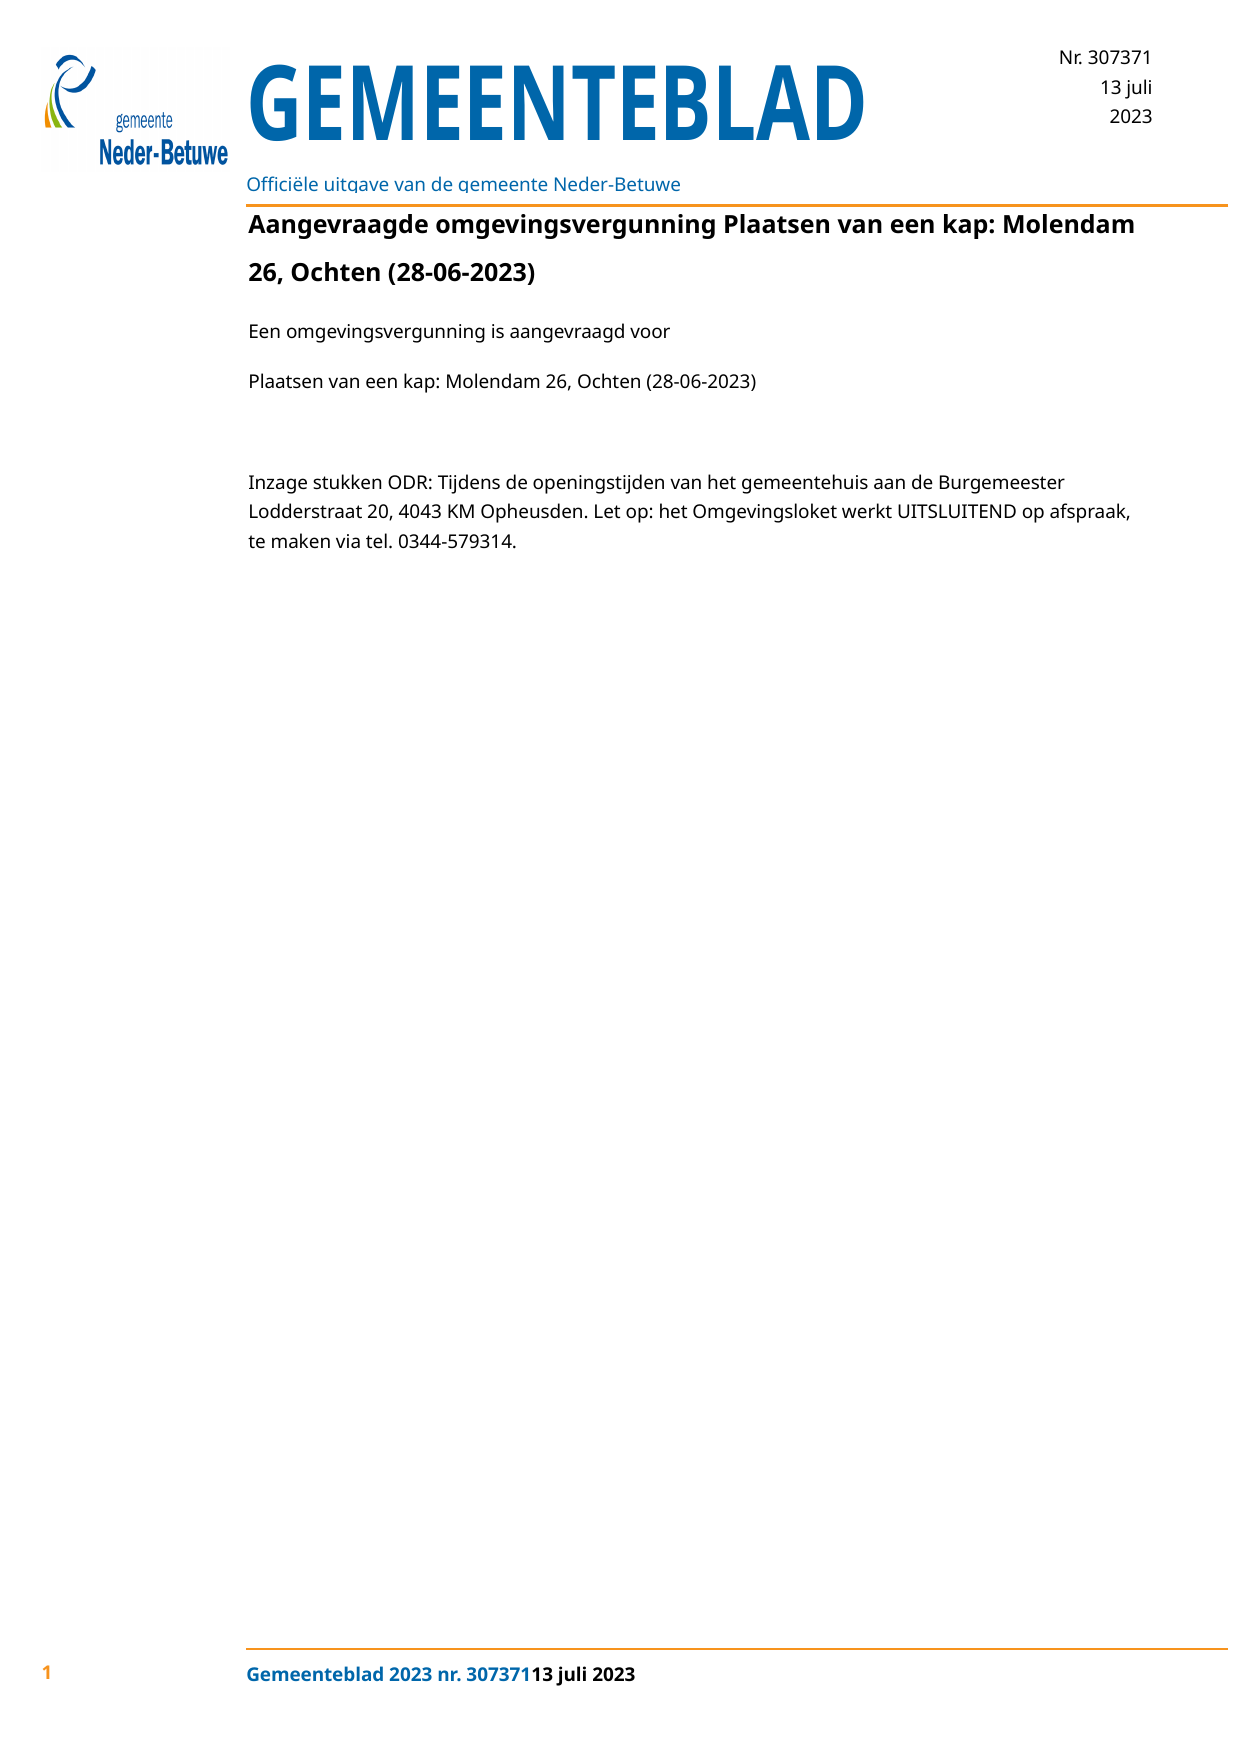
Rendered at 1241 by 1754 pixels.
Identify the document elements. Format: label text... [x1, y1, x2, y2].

picture [41, 47, 231, 172]
text Plaatsen van een kap: Molendam 26, Ochten (28-06-2023) [248, 368, 1152, 394]
text Inzage stukken ODR: Tijdens de openingstijden van het gemeentehuis aan de Burgemeester Lodderstraat 20, 4043 KM Opheusden. Let op: het Omgevingsloket werkt UITSLUITEND op afspraak, te maken via tel. 0344-579314. [248, 469, 1152, 554]
text Een omgevingsvergunning is aangevraagd voor [248, 318, 1152, 344]
text Aangevraagde omgevingsvergunning Plaatsen van een kap: Molendam 26, Ochten (28-06-2023) [248, 207, 1152, 288]
